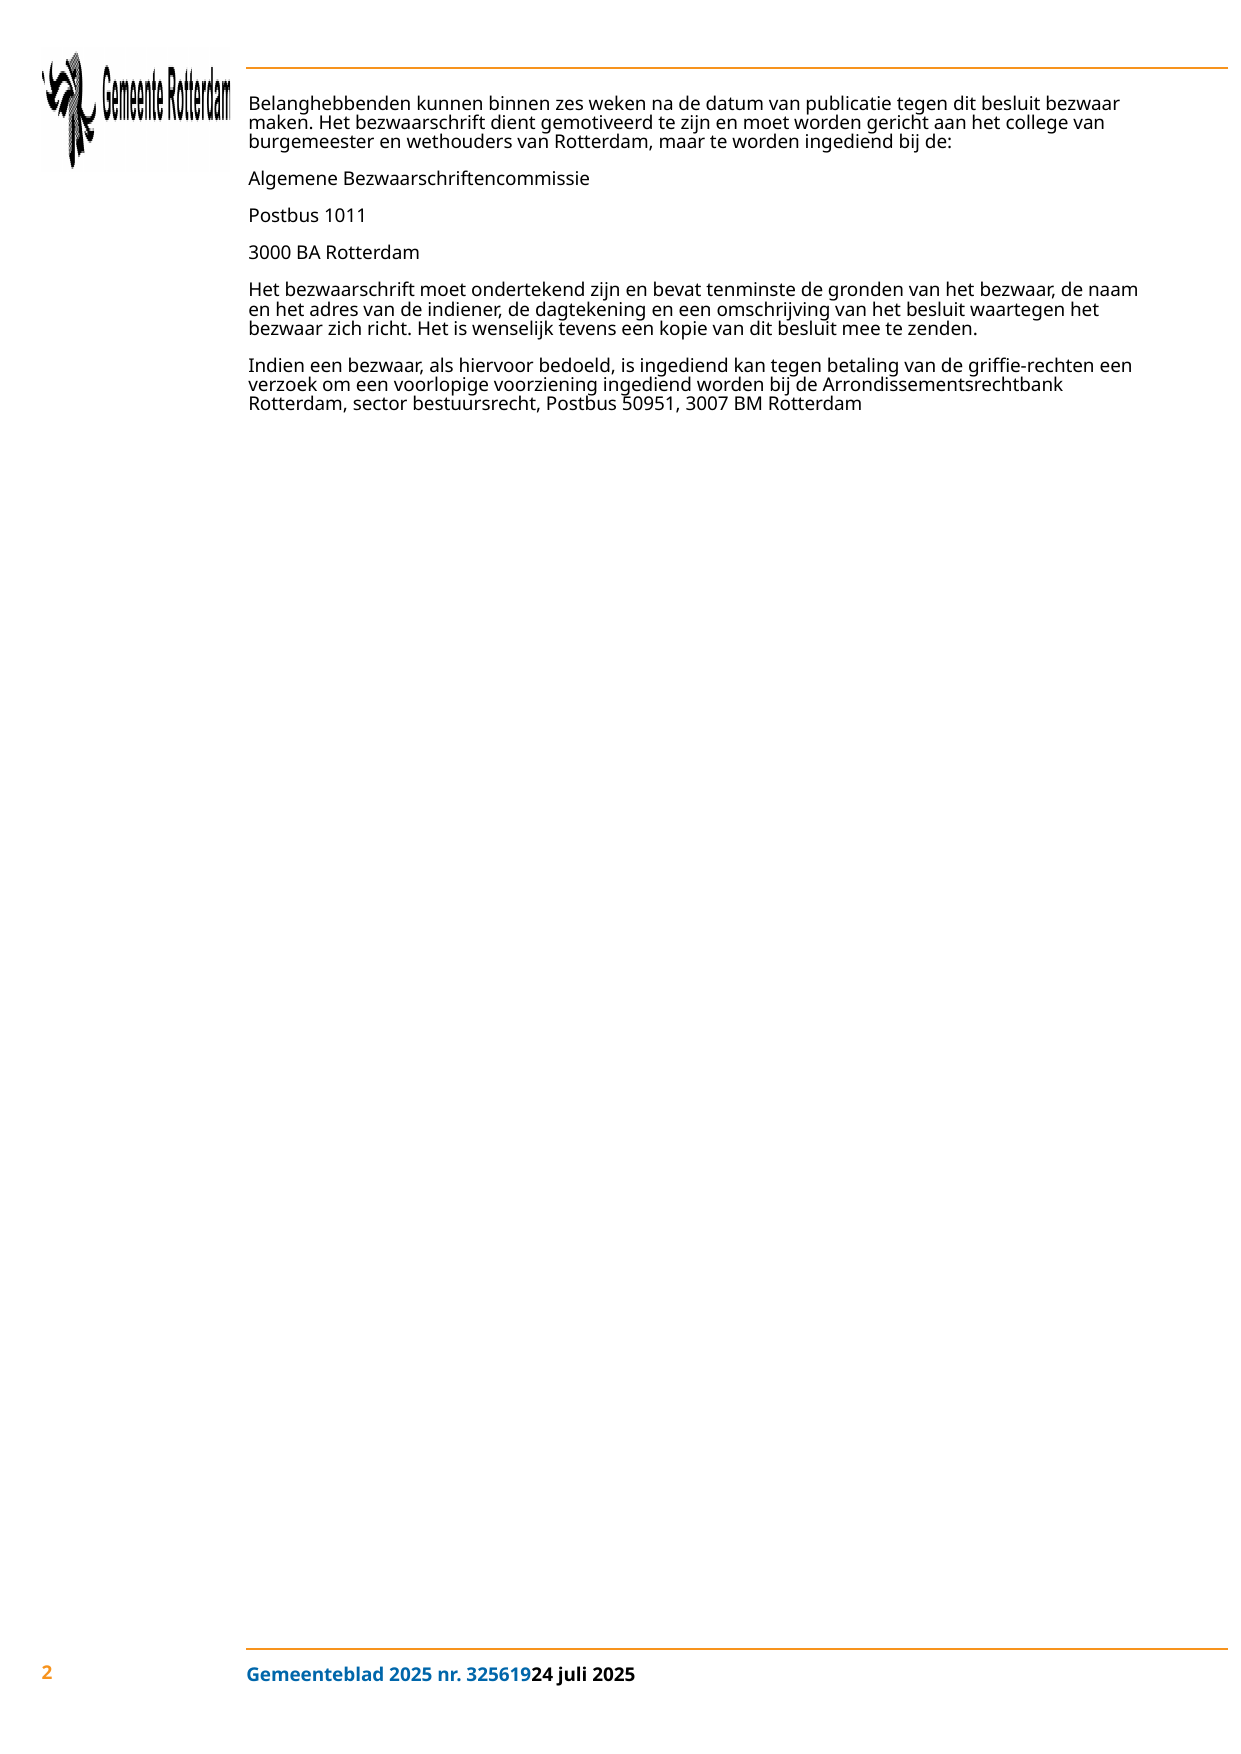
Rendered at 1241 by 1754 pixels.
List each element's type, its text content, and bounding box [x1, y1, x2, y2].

text Indien een bezwaar, als hiervoor bedoeld, is ingediend kan tegen betaling van de griffie-rechten een verzoek om een voorlopige voorziening ingediend worden bij de Arrondissementsrechtbank Rotterdam, sector bestuursrecht, Postbus 50951, 3007 BM Rotterdam [248, 357, 1152, 414]
text Belanghebbenden kunnen binnen zes weken na de datum van publicatie tegen dit besluit bezwaar maken. Het bezwaarschrift dient gemotiveerd te zijn en moet worden gericht aan het college van burgemeester en wethouders van Rotterdam, maar te worden ingediend bij de: [248, 95, 1152, 153]
text 3000 BA Rotterdam [248, 244, 1152, 263]
text Algemene Bezwaarschriftencommissie [248, 170, 1152, 189]
picture [41, 47, 231, 172]
text Het bezwaarschrift moet ondertekend zijn en bevat tenminste de gronden van het bezwaar, de naam en het adres van de indiener, de dagtekening en een omschrijving van het besluit waartegen het bezwaar zich richt. Het is wenselijk tevens een kopie van dit besluit mee te zenden. [248, 281, 1152, 339]
text Postbus 1011 [248, 207, 1152, 227]
